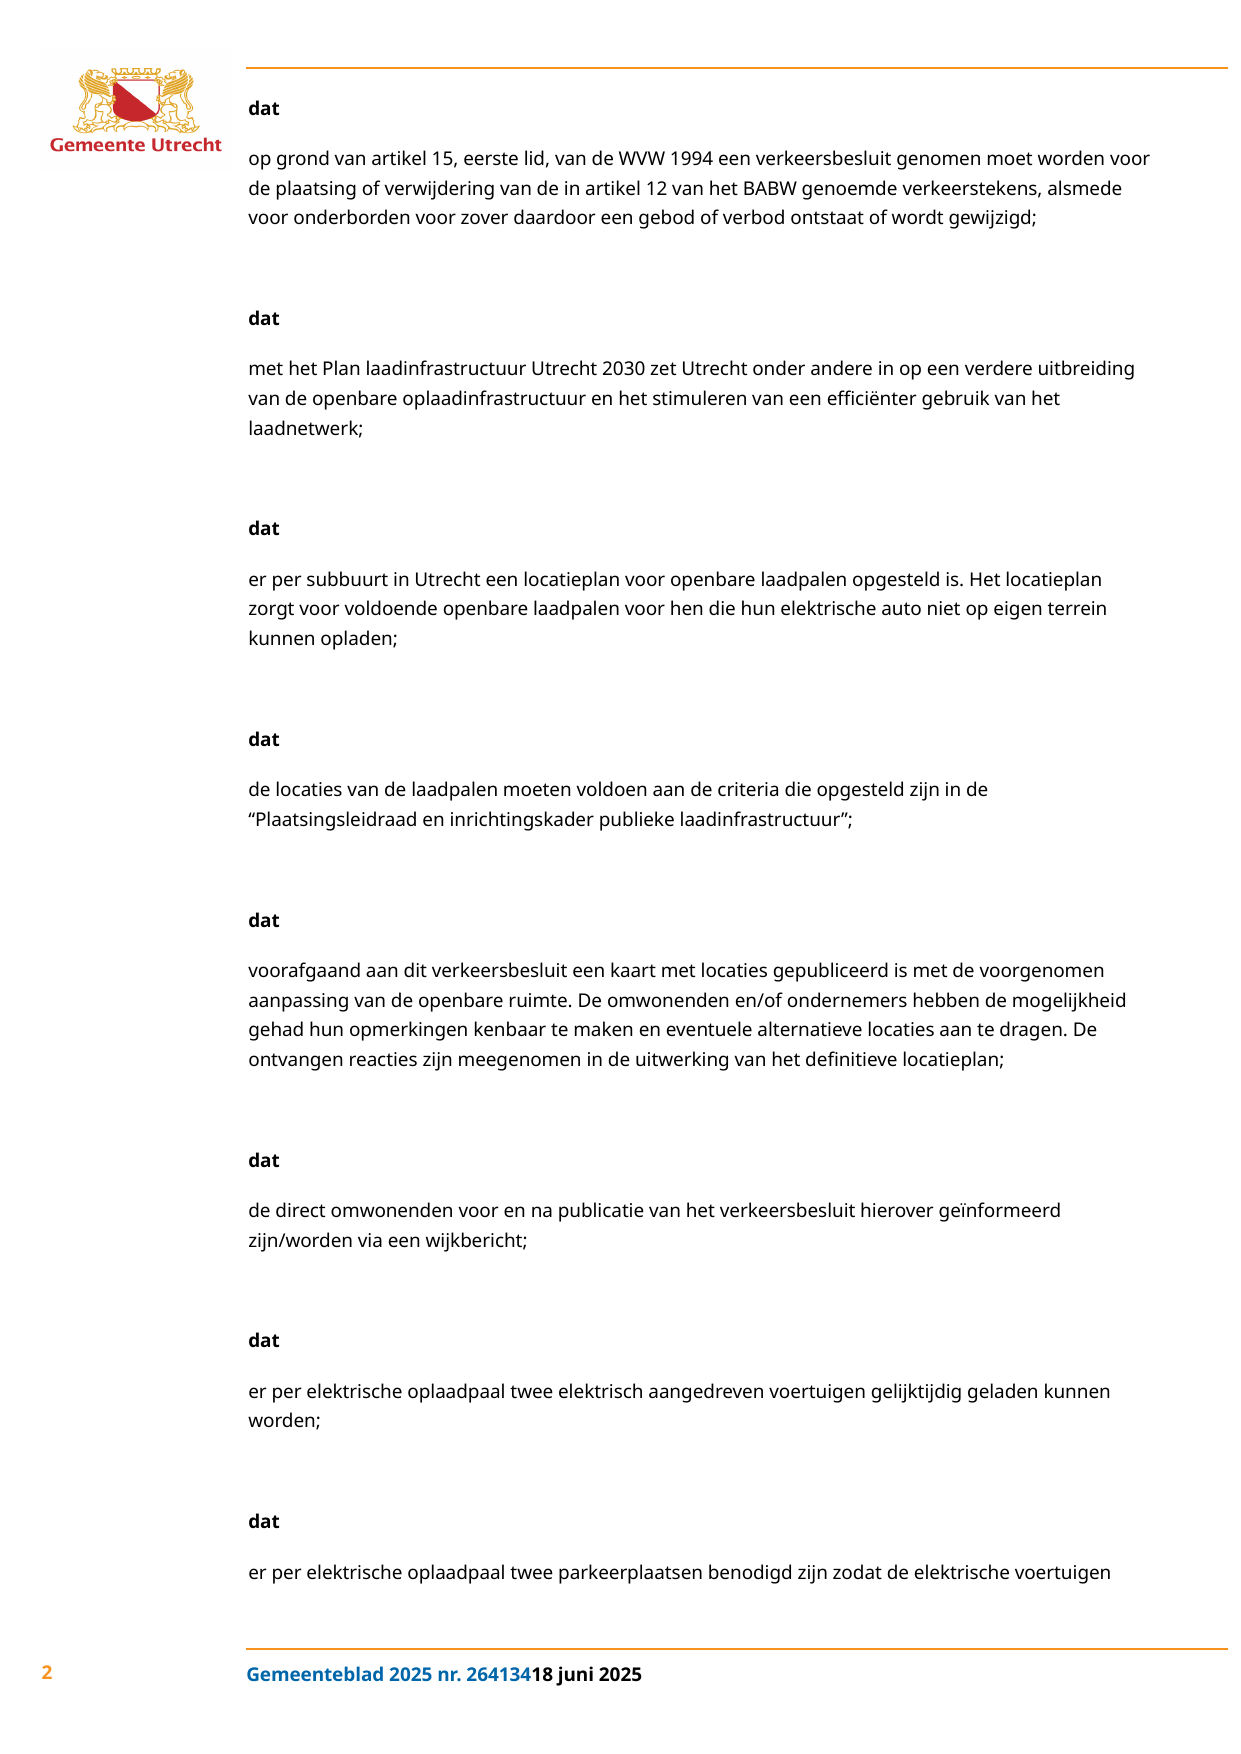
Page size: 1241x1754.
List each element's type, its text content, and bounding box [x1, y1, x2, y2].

text er per elektrische oplaadpaal twee parkeerplaatsen benodigd zijn zodat de elektrische voertuigen [248, 1559, 1152, 1585]
text er per elektrische oplaadpaal twee elektrisch aangedreven voertuigen gelijktijdig geladen kunnen worden; [248, 1378, 1152, 1433]
text dat [248, 305, 1152, 331]
text de direct omwonenden voor en na publicatie van het verkeersbesluit hierover geïnformeerd zijn/worden via een wijkbericht; [248, 1197, 1152, 1253]
text dat [248, 1508, 1152, 1534]
text met het Plan laadinfrastructuur Utrecht 2030 zet Utrecht onder andere in op een verdere uitbreiding van de openbare oplaadinfrastructuur en het stimuleren van een efficiënter gebruik van het laadnetwerk; [248, 356, 1152, 441]
text dat [248, 1147, 1152, 1173]
text er per subbuurt in Utrecht een locatieplan voor openbare laadpalen opgesteld is. Het locatieplan zorgt voor voldoende openbare laadpalen voor hen die hun elektrische auto niet op eigen terrein kunnen opladen; [248, 566, 1152, 651]
text dat [248, 95, 1152, 121]
text dat [248, 516, 1152, 541]
text dat [248, 726, 1152, 752]
text op grond van artikel 15, eerste lid, van de WVW 1994 een verkeersbesluit genomen moet worden voor de plaatsing of verwijdering van de in artikel 12 van het BABW genoemde verkeerstekens, alsmede voor onderborden voor zover daardoor een gebod of verbod ontstaat of wordt gewijzigd; [248, 145, 1152, 230]
text dat [248, 1328, 1152, 1353]
text dat [248, 907, 1152, 933]
text voorafgaand aan dit verkeersbesluit een kaart met locaties gepubliceerd is met de voorgenomen aanpassing van de openbare ruimte. De omwonenden en/of ondernemers hebben de mogelijkheid gehad hun opmerkingen kenbaar te maken en eventuele alternatieve locaties aan te dragen. De ontvangen reacties zijn meegenomen in de uitwerking van het definitieve locatieplan; [248, 957, 1152, 1072]
picture [41, 47, 231, 172]
text de locaties van de laadpalen moeten voldoen aan de criteria die opgesteld zijn in de “Plaatsingsleidraad en inrichtingskader publieke laadinfrastructuur”; [248, 776, 1152, 832]
